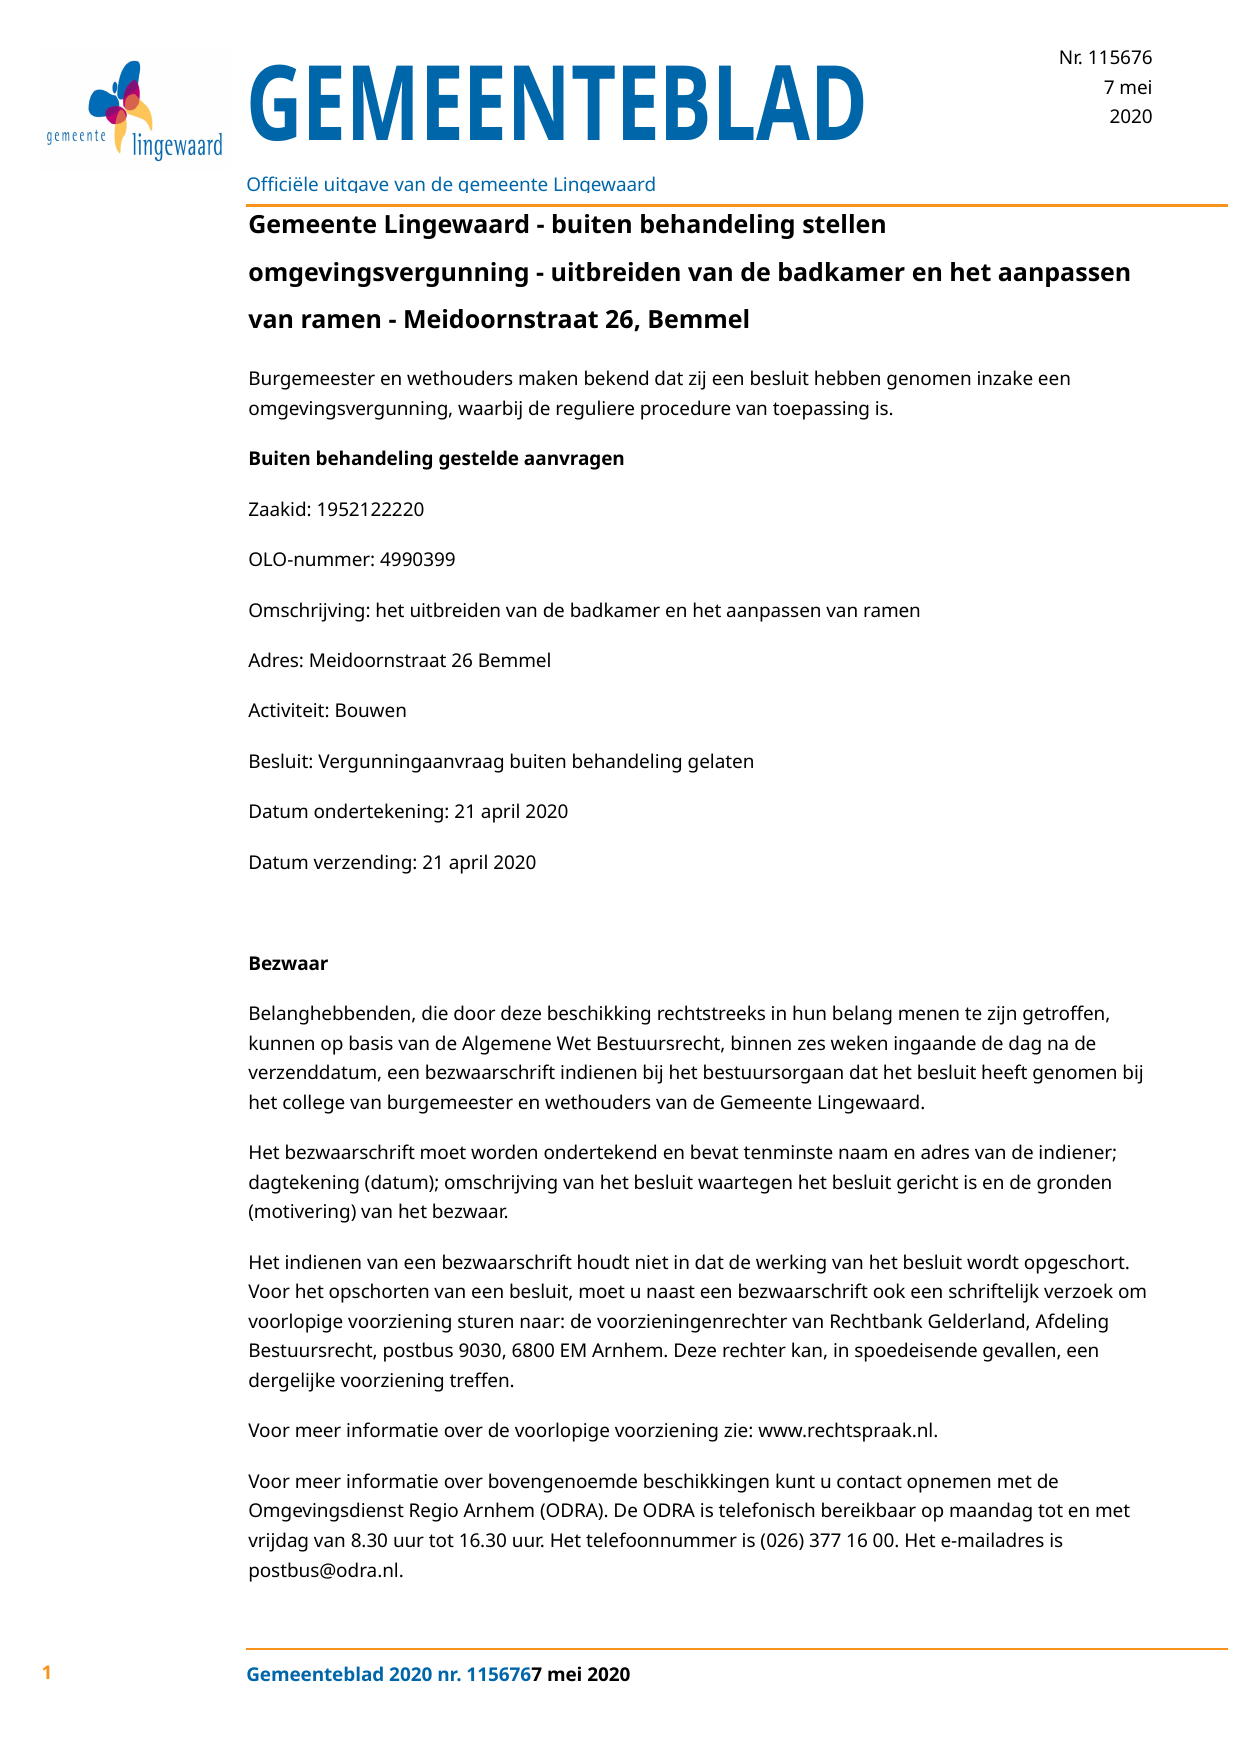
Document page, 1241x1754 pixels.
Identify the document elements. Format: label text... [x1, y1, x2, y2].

text Adres: Meidoornstraat 26 Bemmel [248, 647, 1152, 673]
text Burgemeester en wethouders maken bekend dat zij een besluit hebben genomen inzake een omgevingsvergunning, waarbij de reguliere procedure van toepassing is. [248, 366, 1152, 421]
text OLO-nummer: 4990399 [248, 546, 1152, 572]
text Voor meer informatie over bovengenoemde beschikkingen kunt u contact opnemen met de Omgevingsdienst Regio Arnhem (ODRA). De ODRA is telefonisch bereikbaar op maandag tot en met vrijdag van 8.30 uur tot 16.30 uur. Het telefoonnummer is (026) 377 16 00. Het e-mailadres is postbus@odra.nl. [248, 1468, 1152, 1582]
text Het indienen van een bezwaarschrift houdt niet in dat de werking van het besluit wordt opgeschort. Voor het opschorten van een besluit, moet u naast een bezwaarschrift ook een schriftelijk verzoek om voorlopige voorziening sturen naar: de voorzieningenrechter van Rechtbank Gelderland, Afdeling Bestuursrecht, postbus 9030, 6800 EM Arnhem. Deze rechter kan, in spoedeisende gevallen, een dergelijke voorziening treffen. [248, 1249, 1152, 1393]
text Activiteit: Bouwen [248, 698, 1152, 723]
text Datum verzending: 21 april 2020 [248, 849, 1152, 874]
text Datum ondertekening: 21 april 2020 [248, 798, 1152, 824]
picture [41, 47, 231, 172]
text Het bezwaarschrift moet worden ondertekend en bevat tenminste naam en adres van de indiener; dagtekening (datum); omschrijving van het besluit waartegen het besluit gericht is en de gronden (motivering) van het bezwaar. [248, 1139, 1152, 1224]
text Omschrijving: het uitbreiden van de badkamer en het aanpassen van ramen [248, 597, 1152, 622]
text Voor meer informatie over de voorlopige voorziening zie: www.rechtspraak.nl. [248, 1418, 1152, 1443]
text Gemeente Lingewaard - buiten behandeling stellen omgevingsvergunning - uitbreiden van de badkamer en het aanpassen van ramen - Meidoornstraat 26, Bemmel [248, 207, 1152, 336]
text Zaakid: 1952122220 [248, 496, 1152, 522]
text Belanghebbenden, die door deze beschikking rechtstreeks in hun belang menen te zijn getroffen, kunnen op basis van de Algemene Wet Bestuursrecht, binnen zes weken ingaande de dag na de verzenddatum, een bezwaarschrift indienen bij het bestuursorgaan dat het besluit heeft genomen bij het college van burgemeester en wethouders van de Gemeente Lingewaard. [248, 1000, 1152, 1114]
text Buiten behandeling gestelde aanvragen [248, 446, 1152, 471]
text Besluit: Vergunningaanvraag buiten behandeling gelaten [248, 748, 1152, 774]
text Bezwaar [248, 950, 1152, 975]
